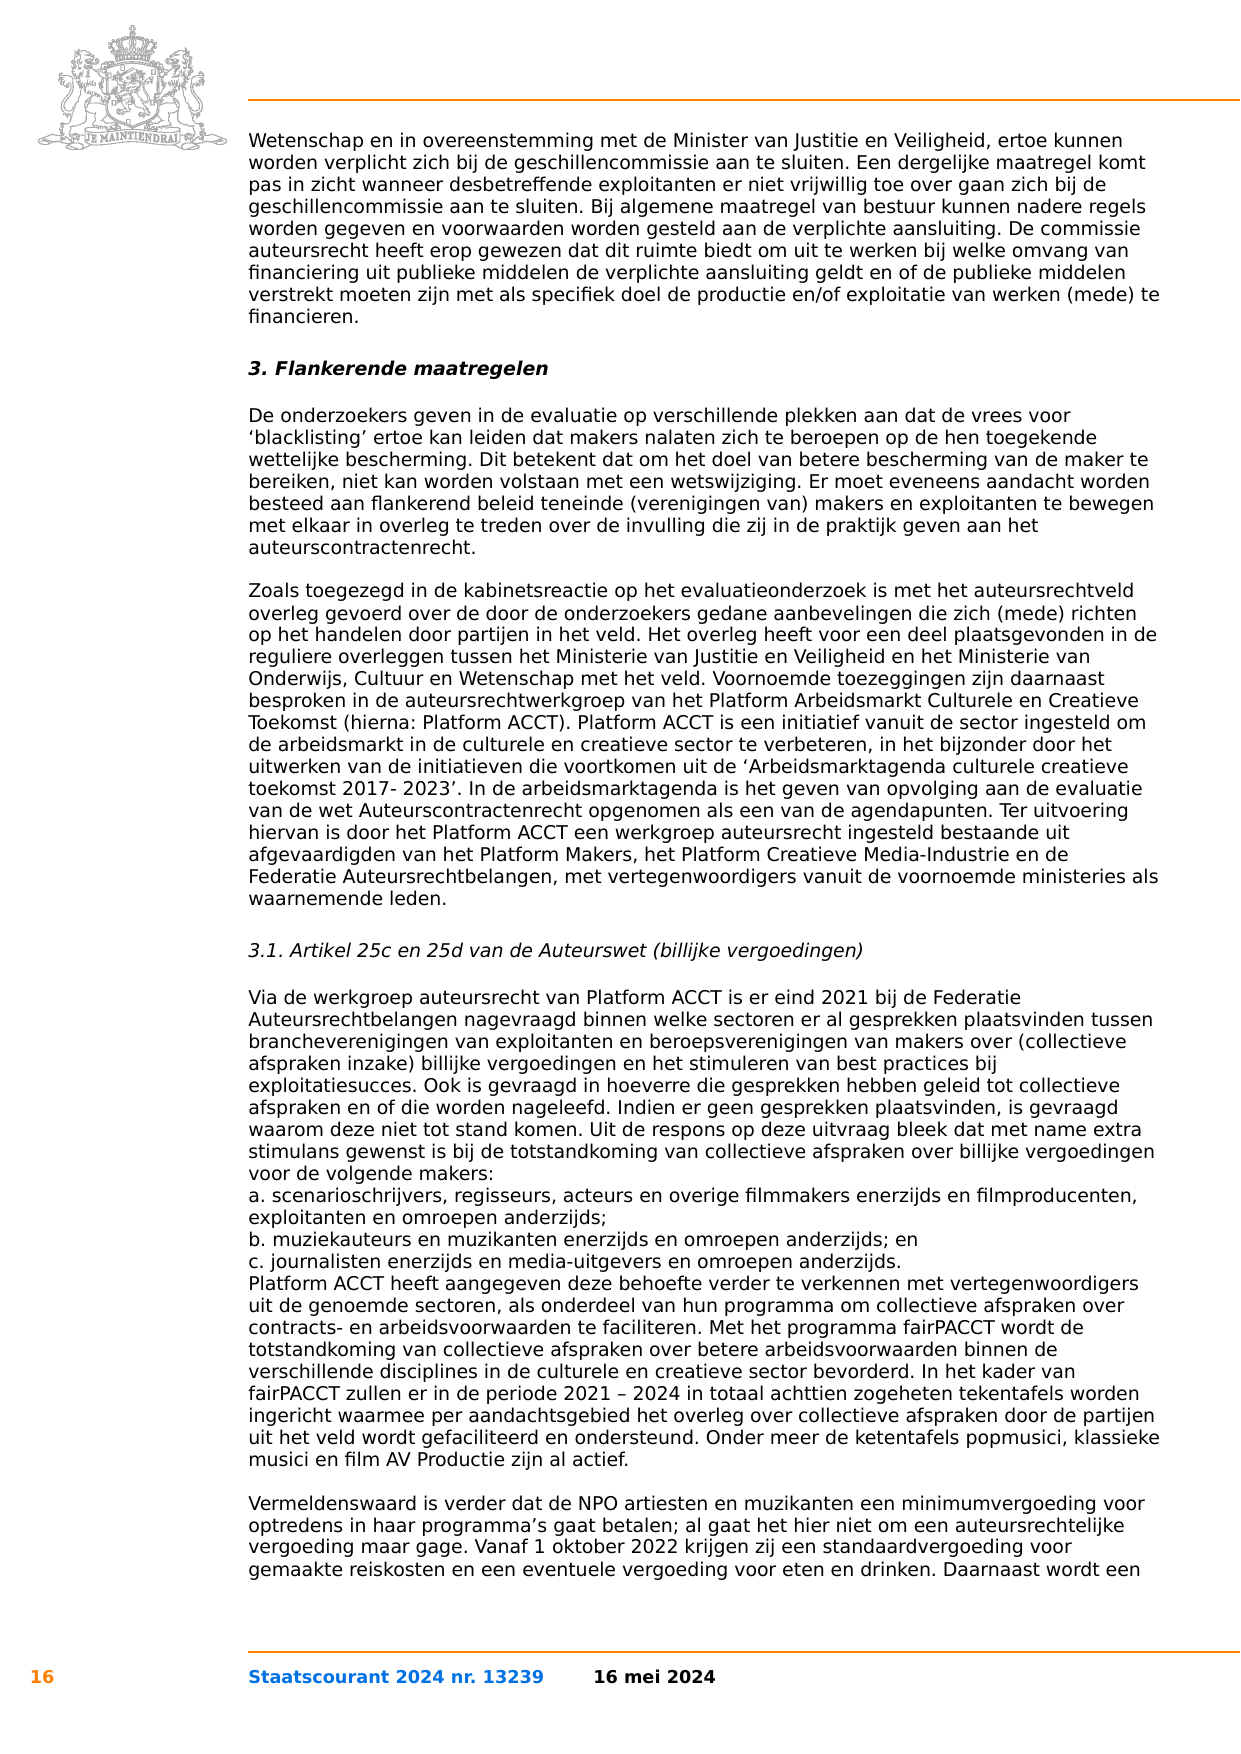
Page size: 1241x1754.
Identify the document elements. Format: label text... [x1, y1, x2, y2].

text Vermeldenswaard is verder dat de NPO artiesten en muzikanten een minimumvergoeding voor optredens in haar programma’s gaat betalen; al gaat het hier niet om een auteursrechtelijke vergoeding maar gage. Vanaf 1 oktober 2022 krijgen zij een standaardvergoeding voor gemaakte reiskosten en een eventuele vergoeding voor eten en drinken. Daarnaast wordt een [248, 1492, 1163, 1580]
text a. scenarioschrijvers, regisseurs, acteurs en overige filmmakers enerzijds en filmproducenten, exploitanten en omroepen anderzijds; [248, 1185, 1163, 1229]
subtitle 3.1. Artikel 25c en 25d van de Auteurswet (billijke vergoedingen) [248, 940, 1163, 962]
text Zoals toegezegd in de kabinetsreactie op het evaluatieonderzoek is met het auteursrechtveld overleg gevoerd over de door de onderzoekers gedane aanbevelingen die zich (mede) richten op het handelen door partijen in het veld. Het overleg heeft voor een deel plaatsgevonden in de reguliere overleggen tussen het Ministerie van Justitie en Veiligheid en het Ministerie van Onderwijs, Cultuur en Wetenschap met het veld. Voornoemde toezeggingen zijn daarnaast besproken in de auteursrechtwerkgroep van het Platform Arbeidsmarkt Culturele en Creatieve Toekomst (hierna: Platform ACCT). Platform ACCT is een initiatief vanuit de sector ingesteld om de arbeidsmarkt in de culturele en creatieve sector te verbeteren, in het bijzonder door het uitwerken van de initiatieven die voortkomen uit de ‘Arbeidsmarktagenda culturele creatieve toekomst 2017- 2023’. In de arbeidsmarktagenda is het geven van opvolging aan de evaluatie van de wet Auteurscontractenrecht opgenomen als een van de agendapunten. Ter uitvoering hiervan is door het Platform ACCT een werkgroep auteursrecht ingesteld bestaande uit afgevaardigden van het Platform Makers, het Platform Creatieve Media-Industrie en de Federatie Auteursrechtbelangen, met vertegenwoordigers vanuit de voornoemde ministeries als waarnemende leden. [248, 580, 1163, 910]
text c. journalisten enerzijds en media-uitgevers en omroepen anderzijds. [248, 1251, 1163, 1273]
text b. muziekauteurs en muzikanten enerzijds en omroepen anderzijds; en [248, 1229, 1163, 1251]
picture [38, 25, 227, 150]
subtitle 3. Flankerende maatregelen [248, 358, 1163, 380]
text Via de werkgroep auteursrecht van Platform ACCT is er eind 2021 bij de Federatie Auteursrechtbelangen nagevraagd binnen welke sectoren er al gesprekken plaatsvinden tussen brancheverenigingen van exploitanten en beroepsverenigingen van makers over (collectieve afspraken inzake) billijke vergoedingen en het stimuleren van best practices bij exploitatiesucces. Ook is gevraagd in hoeverre die gesprekken hebben geleid tot collectieve afspraken en of die worden nageleefd. Indien er geen gesprekken plaatsvinden, is gevraagd waarom deze niet tot stand komen. Uit de respons op deze uitvraag bleek dat met name extra stimulans gewenst is bij de totstandkoming van collectieve afspraken over billijke vergoedingen voor de volgende makers: [248, 987, 1163, 1185]
text Wetenschap en in overeenstemming met de Minister van Justitie en Veiligheid, ertoe kunnen worden verplicht zich bij de geschillencommissie aan te sluiten. Een dergelijke maatregel komt pas in zicht wanneer desbetreffende exploitanten er niet vrijwillig toe over gaan zich bij de geschillencommissie aan te sluiten. Bij algemene maatregel van bestuur kunnen nadere regels worden gegeven en voorwaarden worden gesteld aan de verplichte aansluiting. De commissie auteursrecht heeft erop gewezen dat dit ruimte biedt om uit te werken bij welke omvang van financiering uit publieke middelen de verplichte aansluiting geldt en of de publieke middelen verstrekt moeten zijn met als specifiek doel de productie en/of exploitatie van werken (mede) te financieren. [248, 130, 1163, 328]
text Platform ACCT heeft aangegeven deze behoefte verder te verkennen met vertegenwoordigers uit de genoemde sectoren, als onderdeel van hun programma om collectieve afspraken over contracts- en arbeidsvoorwaarden te faciliteren. Met het programma fairPACCT wordt de totstandkoming van collectieve afspraken over betere arbeidsvoorwaarden binnen de verschillende disciplines in de culturele en creatieve sector bevorderd. In het kader van fairPACCT zullen er in de periode 2021 – 2024 in totaal achttien zogeheten tekentafels worden ingericht waarmee per aandachtsgebied het overleg over collectieve afspraken door de partijen uit het veld wordt gefaciliteerd en ondersteund. Onder meer de ketentafels popmusici, klassieke musici en film AV Productie zijn al actief. [248, 1273, 1163, 1471]
text De onderzoekers geven in de evaluatie op verschillende plekken aan dat de vrees voor ‘blacklisting’ ertoe kan leiden dat makers nalaten zich te beroepen op de hen toegekende wettelijke bescherming. Dit betekent dat om het doel van betere bescherming van de maker te bereiken, niet kan worden volstaan met een wetswijziging. Er moet eveneens aandacht worden besteed aan flankerend beleid teneinde (verenigingen van) makers en exploitanten te bewegen met elkaar in overleg te treden over de invulling die zij in de praktijk geven aan het auteurscontractenrecht. [248, 405, 1163, 558]
